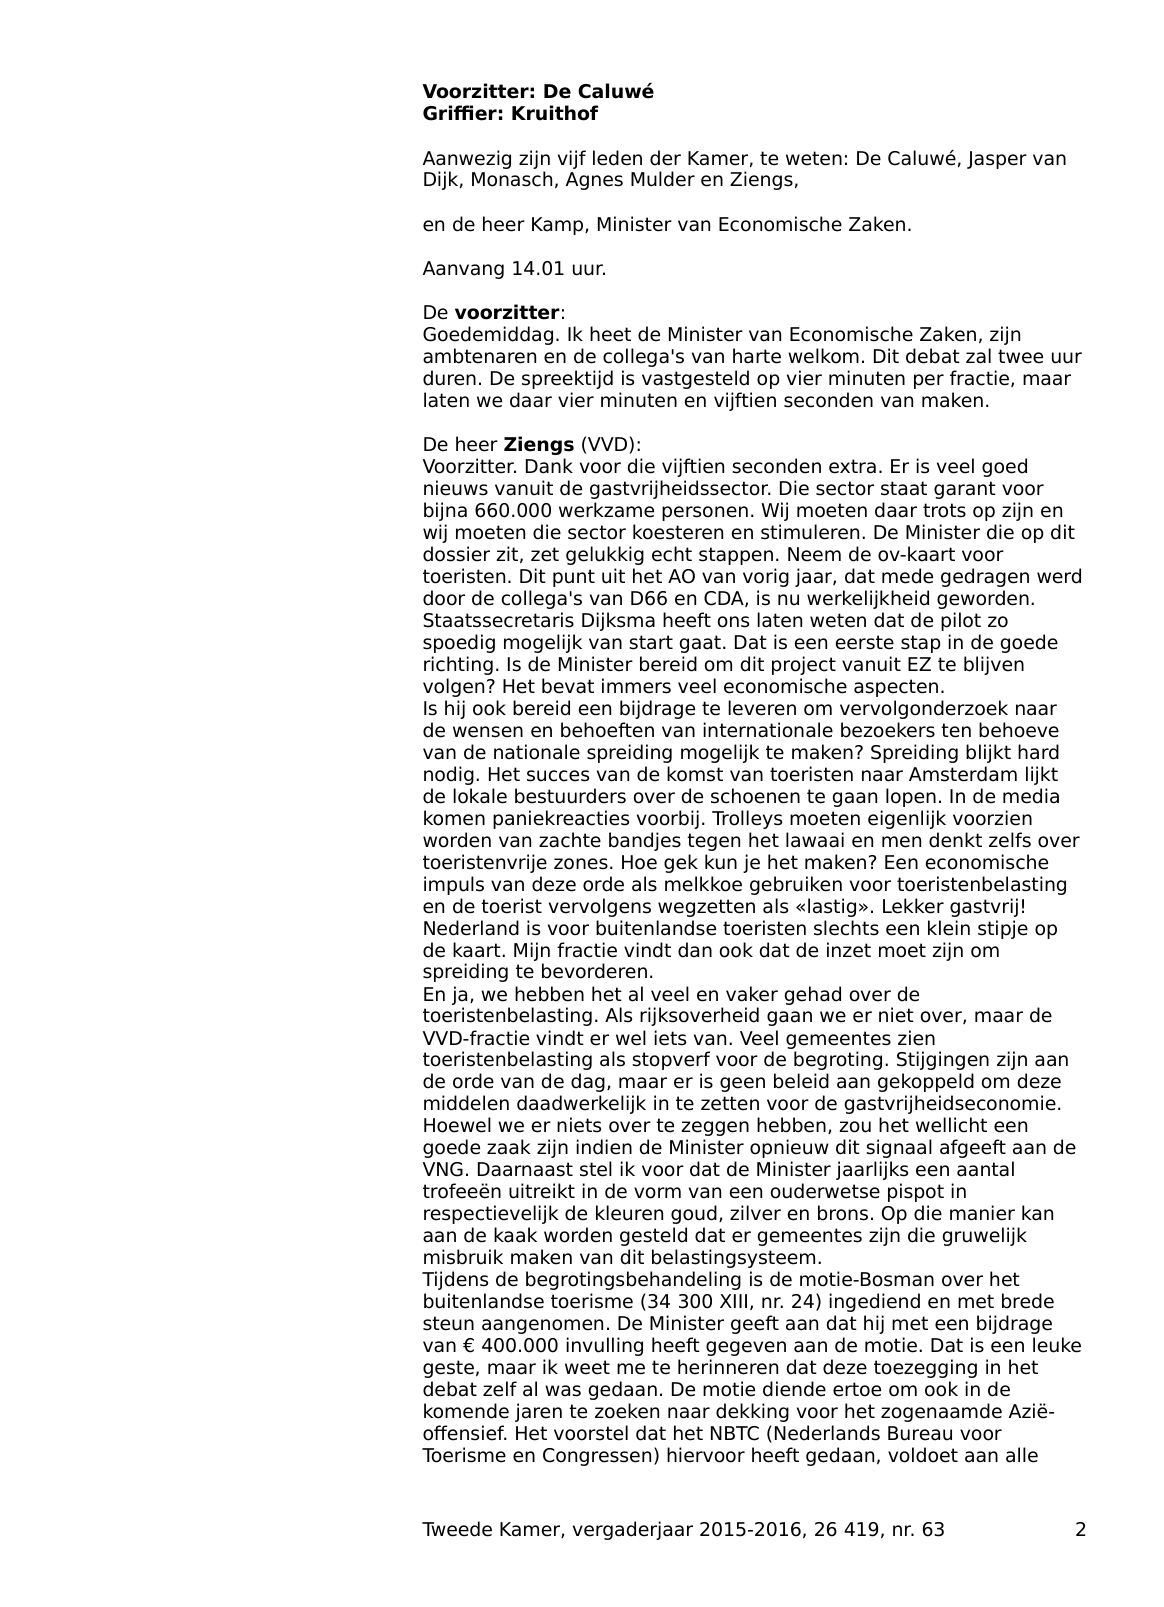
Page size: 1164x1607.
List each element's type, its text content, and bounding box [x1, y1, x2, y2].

text De voorzitter: [422, 302, 1087, 324]
text De heer Ziengs (VVD): [422, 434, 1087, 456]
text Aanwezig zijn vijf leden der Kamer, te weten: De Caluwé, Jasper van Dijk, Monasch, Agnes Mulder en Ziengs, [422, 147, 1087, 191]
text Goedemiddag. Ik heet de Minister van Economische Zaken, zijn ambtenaren en de collega's van harte welkom. Dit debat zal twee uur duren. De spreektijd is vastgesteld op vier minuten per fractie, maar laten we daar vier minuten en vijftien seconden van maken. [422, 324, 1087, 412]
text Voorzitter. Dank voor die vijftien seconden extra. Er is veel goed nieuws vanuit de gastvrijheidssector. Die sector staat garant voor bijna 660.000 werkzame personen. Wij moeten daar trots op zijn en wij moeten die sector koesteren en stimuleren. De Minister die op dit dossier zit, zet gelukkig echt stappen. Neem de ov-kaart voor toeristen. Dit punt uit het AO van vorig jaar, dat mede gedragen werd door de collega's van D66 en CDA, is nu werkelijkheid geworden. Staatssecretaris Dijksma heeft ons laten weten dat de pilot zo spoedig mogelijk van start gaat. Dat is een eerste stap in de goede richting. Is de Minister bereid om dit project vanuit EZ te blijven volgen? Het bevat immers veel economische aspecten. [422, 456, 1087, 698]
text En ja, we hebben het al veel en vaker gehad over de toeristenbelasting. Als rijksoverheid gaan we er niet over, maar de VVD-fractie vindt er wel iets van. Veel gemeentes zien toeristenbelasting als stopverf voor de begroting. Stijgingen zijn aan de orde van de dag, maar er is geen beleid aan gekoppeld om deze middelen daadwerkelijk in te zetten voor de gastvrijheidseconomie. Hoewel we er niets over te zeggen hebben, zou het wellicht een goede zaak zijn indien de Minister opnieuw dit signaal afgeeft aan de VNG. Daarnaast stel ik voor dat de Minister jaarlijks een aantal trofeeën uitreikt in de vorm van een ouderwetse pispot in respectievelijk de kleuren goud, zilver en brons. Op die manier kan aan de kaak worden gesteld dat er gemeentes zijn die gruwelijk misbruik maken van dit belastingsysteem. [422, 983, 1087, 1269]
text Griffier: Kruithof [422, 103, 1087, 125]
text Is hij ook bereid een bijdrage te leveren om vervolgonderzoek naar de wensen en behoeften van internationale bezoekers ten behoeve van de nationale spreiding mogelijk te maken? Spreiding blijkt hard nodig. Het succes van de komst van toeristen naar Amsterdam lijkt de lokale bestuurders over de schoenen te gaan lopen. In de media komen paniekreacties voorbij. Trolleys moeten eigenlijk voorzien worden van zachte bandjes tegen het lawaai en men denkt zelfs over toeristenvrije zones. Hoe gek kun je het maken? Een economische impuls van deze orde als melkkoe gebruiken voor toeristenbelasting en de toerist vervolgens wegzetten als «lastig». Lekker gastvrij! Nederland is voor buitenlandse toeristen slechts een klein stipje op de kaart. Mijn fractie vindt dan ook dat de inzet moet zijn om spreiding te bevorderen. [422, 698, 1087, 983]
text Voorzitter: De Caluwé [422, 81, 1087, 103]
text en de heer Kamp, Minister van Economische Zaken. [422, 213, 1087, 236]
text Tijdens de begrotingsbehandeling is de motie-Bosman over het buitenlandse toerisme (34 300 XIII, nr. 24) ingediend en met brede steun aangenomen. De Minister geeft aan dat hij met een bijdrage van € 400.000 invulling heeft gegeven aan de motie. Dat is een leuke geste, maar ik weet me te herinneren dat deze toezegging in het debat zelf al was gedaan. De motie diende ertoe om ook in de komende jaren te zoeken naar dekking voor het zogenaamde Azië-offensief. Het voorstel dat het NBTC (Nederlands Bureau voor Toerisme en Congressen) hiervoor heeft gedaan, voldoet aan alle [422, 1269, 1087, 1467]
text Aanvang 14.01 uur. [422, 258, 1087, 280]
